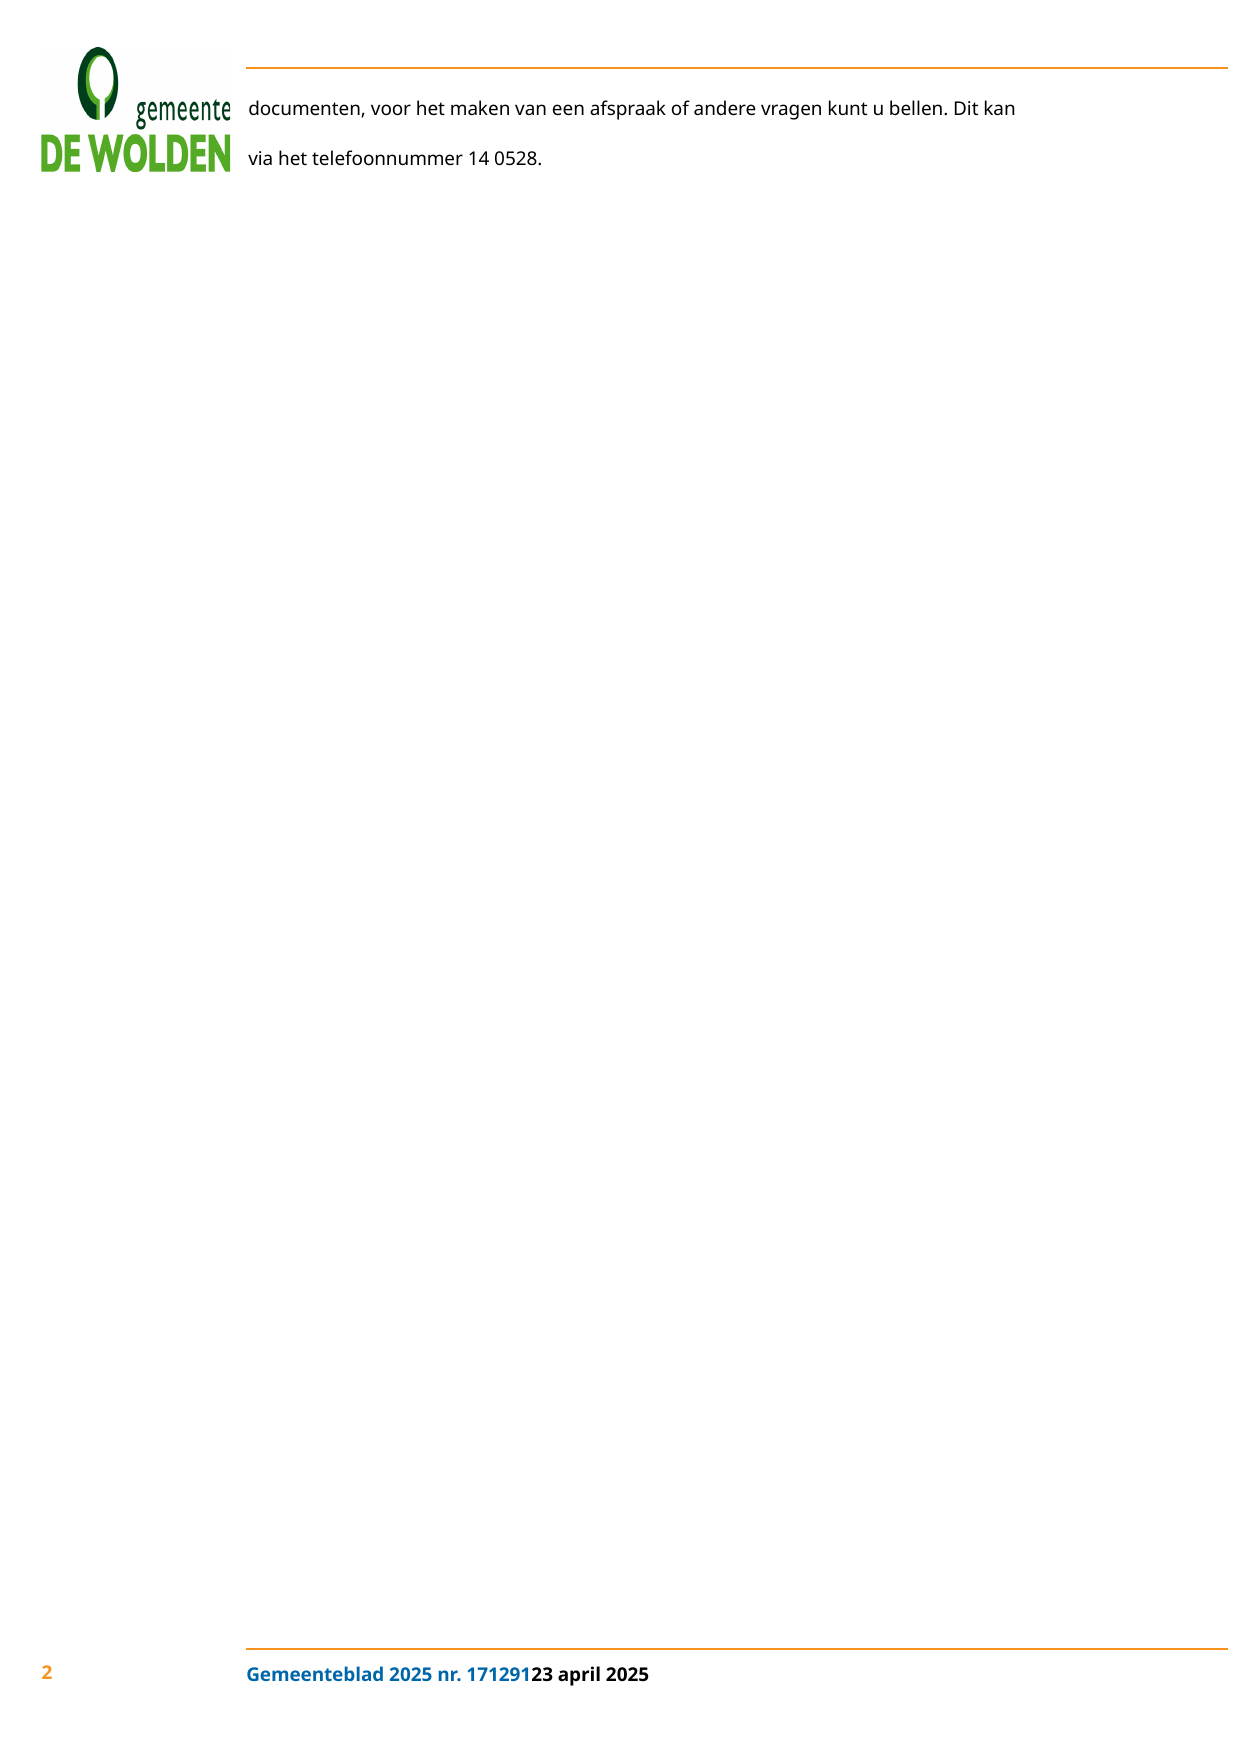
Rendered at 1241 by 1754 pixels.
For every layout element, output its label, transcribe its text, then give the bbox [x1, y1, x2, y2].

text via het telefoonnummer 14 0528. [248, 145, 1152, 171]
picture [41, 47, 231, 172]
text documenten, voor het maken van een afspraak of andere vragen kunt u bellen. Dit kan [248, 95, 1152, 121]
